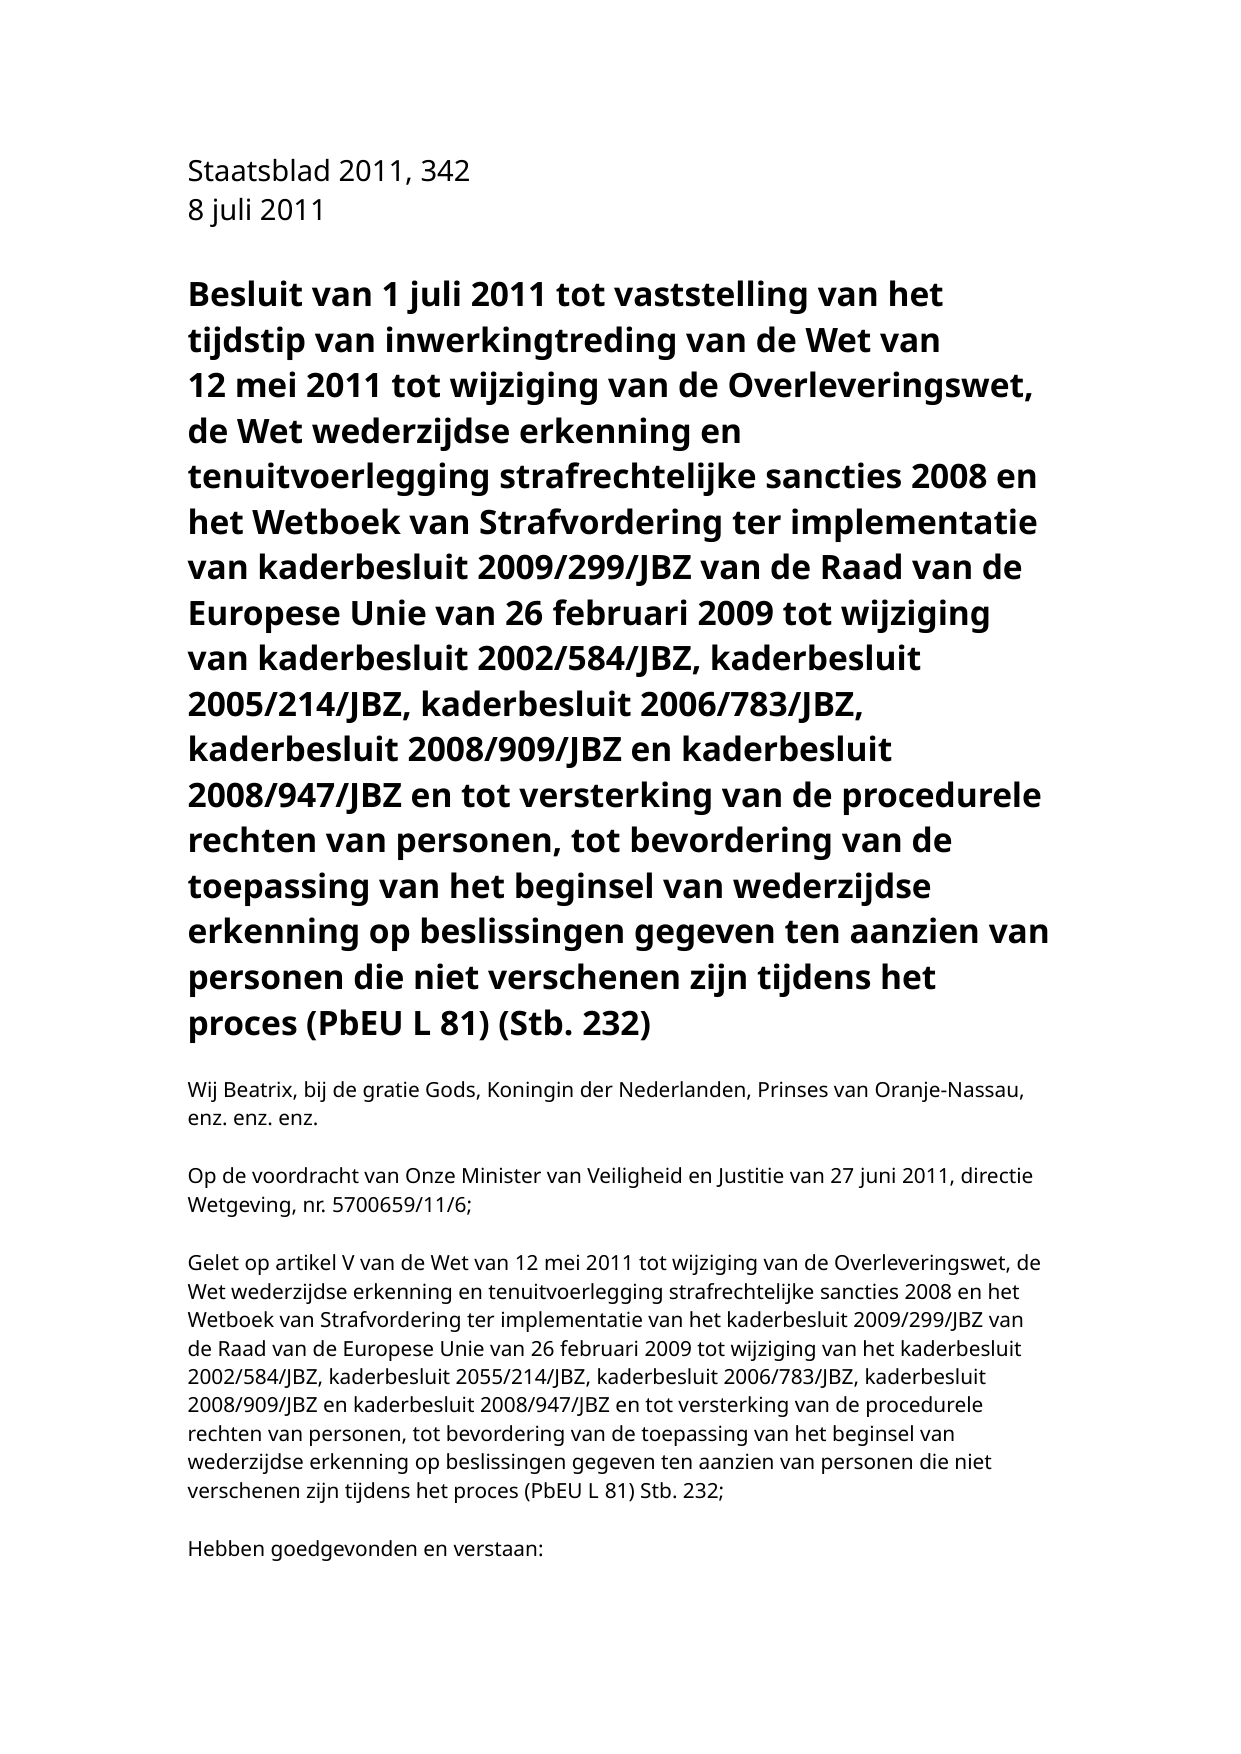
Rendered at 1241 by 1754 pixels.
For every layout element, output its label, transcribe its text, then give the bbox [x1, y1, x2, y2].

text Hebben goedgevonden en verstaan: [187, 1534, 1053, 1563]
text 8 juli 2011 [187, 190, 1053, 229]
text Wij Beatrix, bij de gratie Gods, Koningin der Nederlanden, Prinses van Oranje-Nassau, enz. enz. enz. [187, 1075, 1053, 1132]
text Op de voordracht van Onze Minister van Veiligheid en Justitie van 27 juni 2011, directie Wetgeving, nr. 5700659/11/6; [187, 1162, 1053, 1218]
subtitle Besluit van 1 juli 2011 tot vaststelling van het tijdstip van inwerkingtreding van de Wet van 12 mei 2011 tot wijziging van de Overleveringswet, de Wet wederzijdse erkenning en tenuitvoerlegging strafrechtelijke sancties 2008 en het Wetboek van Strafvordering ter implementatie van kaderbesluit 2009/299/JBZ van de Raad van de Europese Unie van 26 februari 2009 tot wijziging van kaderbesluit 2002/584/JBZ, kaderbesluit 2005/214/JBZ, kaderbesluit 2006/783/JBZ, kaderbesluit 2008/909/JBZ en kaderbesluit 2008/947/JBZ en tot versterking van de procedurele rechten van personen, tot bevordering van de toepassing van het beginsel van wederzijdse erkenning op beslissingen gegeven ten aanzien van personen die niet verschenen zijn tijdens het proces (PbEU L 81) (Stb. 232) [187, 271, 1053, 1045]
text Staatsblad 2011, 342 [187, 150, 1053, 190]
text Gelet op artikel V van de Wet van 12 mei 2011 tot wijziging van de Overleveringswet, de Wet wederzijdse erkenning en tenuitvoerlegging strafrechtelijke sancties 2008 en het Wetboek van Strafvordering ter implementatie van het kaderbesluit 2009/299/JBZ van de Raad van de Europese Unie van 26 februari 2009 tot wijziging van het kaderbesluit 2002/584/JBZ, kaderbesluit 2055/214/JBZ, kaderbesluit 2006/783/JBZ, kaderbesluit 2008/909/JBZ en kaderbesluit 2008/947/JBZ en tot versterking van de procedurele rechten van personen, tot bevordering van de toepassing van het beginsel van wederzijdse erkenning op beslissingen gegeven ten aanzien van personen die niet verschenen zijn tijdens het proces (PbEU L 81) Stb. 232; [187, 1248, 1053, 1504]
